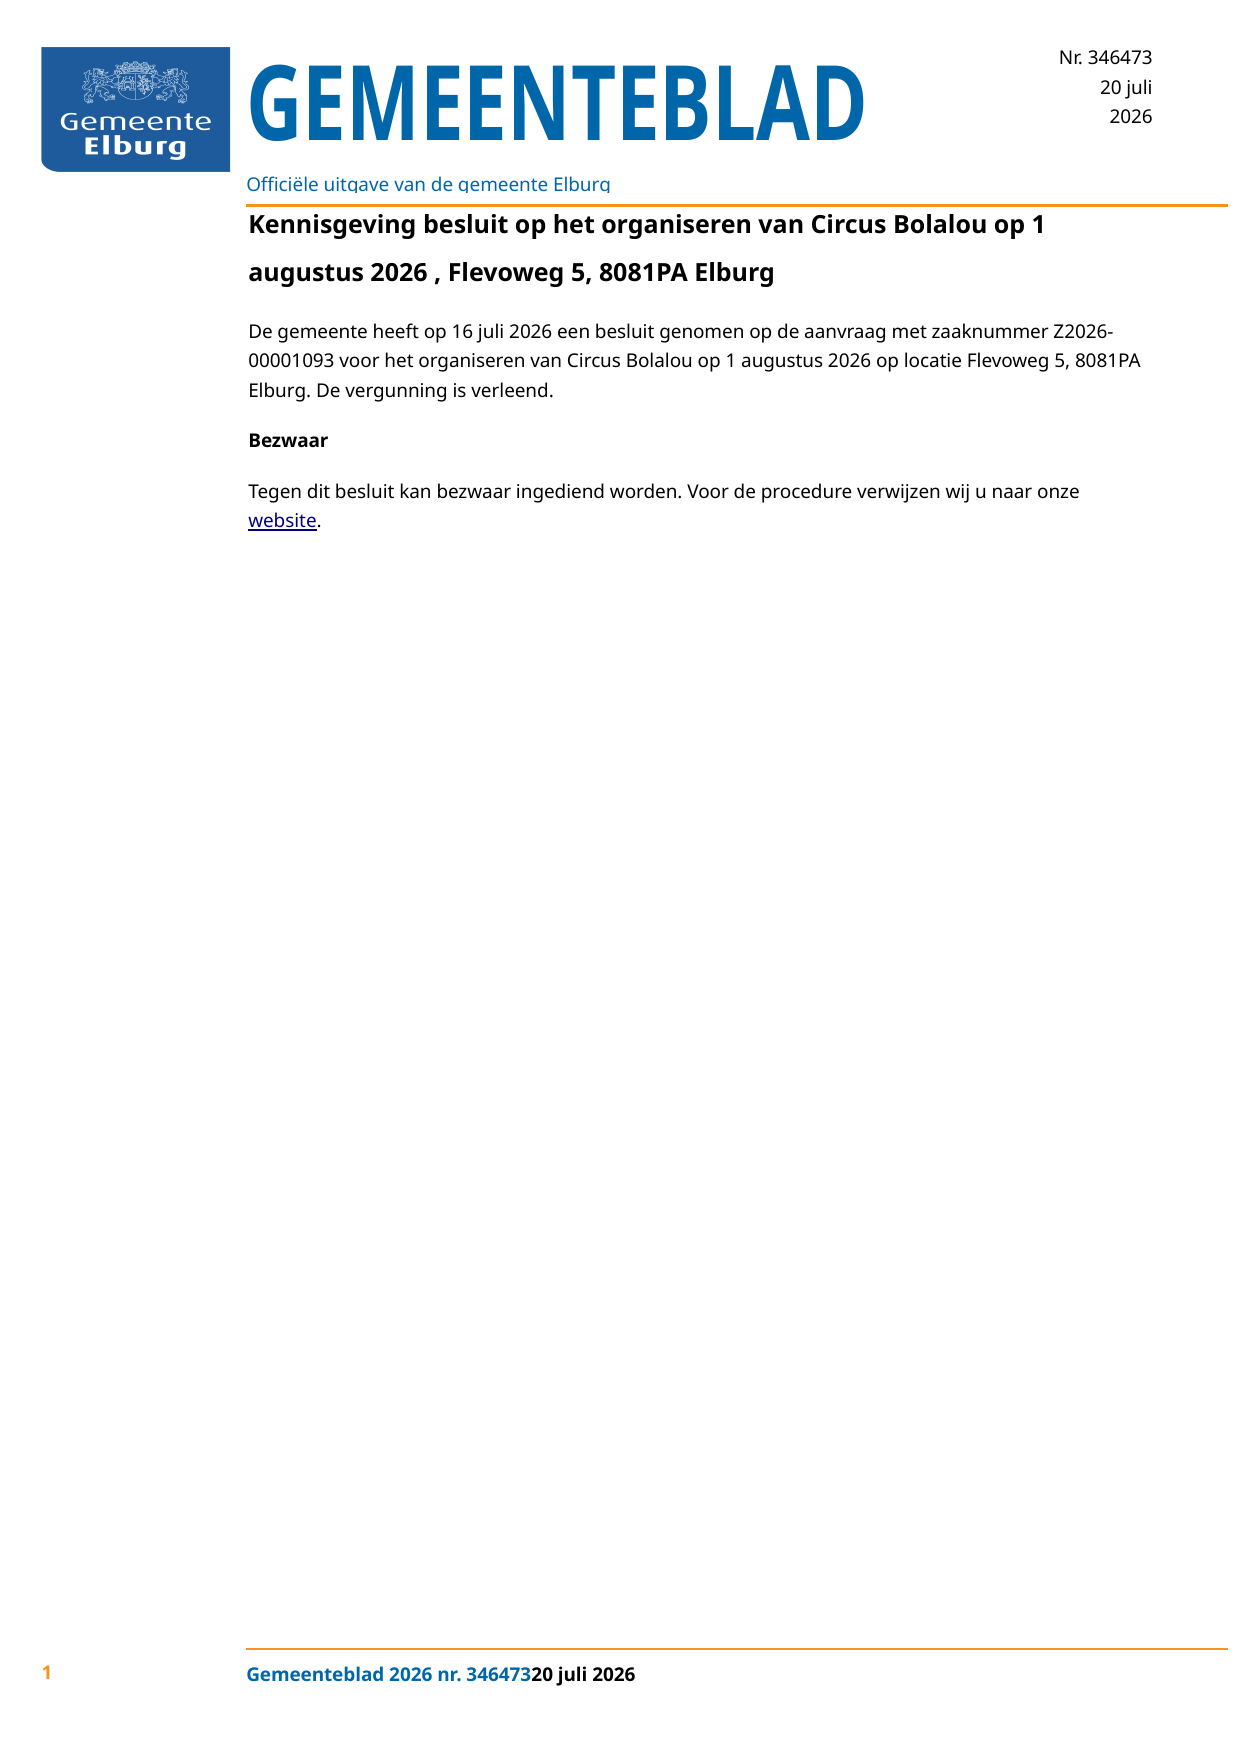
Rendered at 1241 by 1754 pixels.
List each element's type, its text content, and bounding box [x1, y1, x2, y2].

text Tegen dit besluit kan bezwaar ingediend worden. Voor de procedure verwijzen wij u naar onze website. [248, 478, 1152, 533]
text De gemeente heeft op 16 juli 2026 een besluit genomen op de aanvraag met zaaknummer Z2026-00001093 voor het organiseren van Circus Bolalou op 1 augustus 2026 op locatie Flevoweg 5, 8081PA Elburg. De vergunning is verleend. [248, 318, 1152, 403]
text Bezwaar [248, 427, 1152, 453]
text Kennisgeving besluit op het organiseren van Circus Bolalou op 1 augustus 2026 , Flevoweg 5, 8081PA Elburg [248, 207, 1152, 288]
picture [41, 47, 231, 172]
